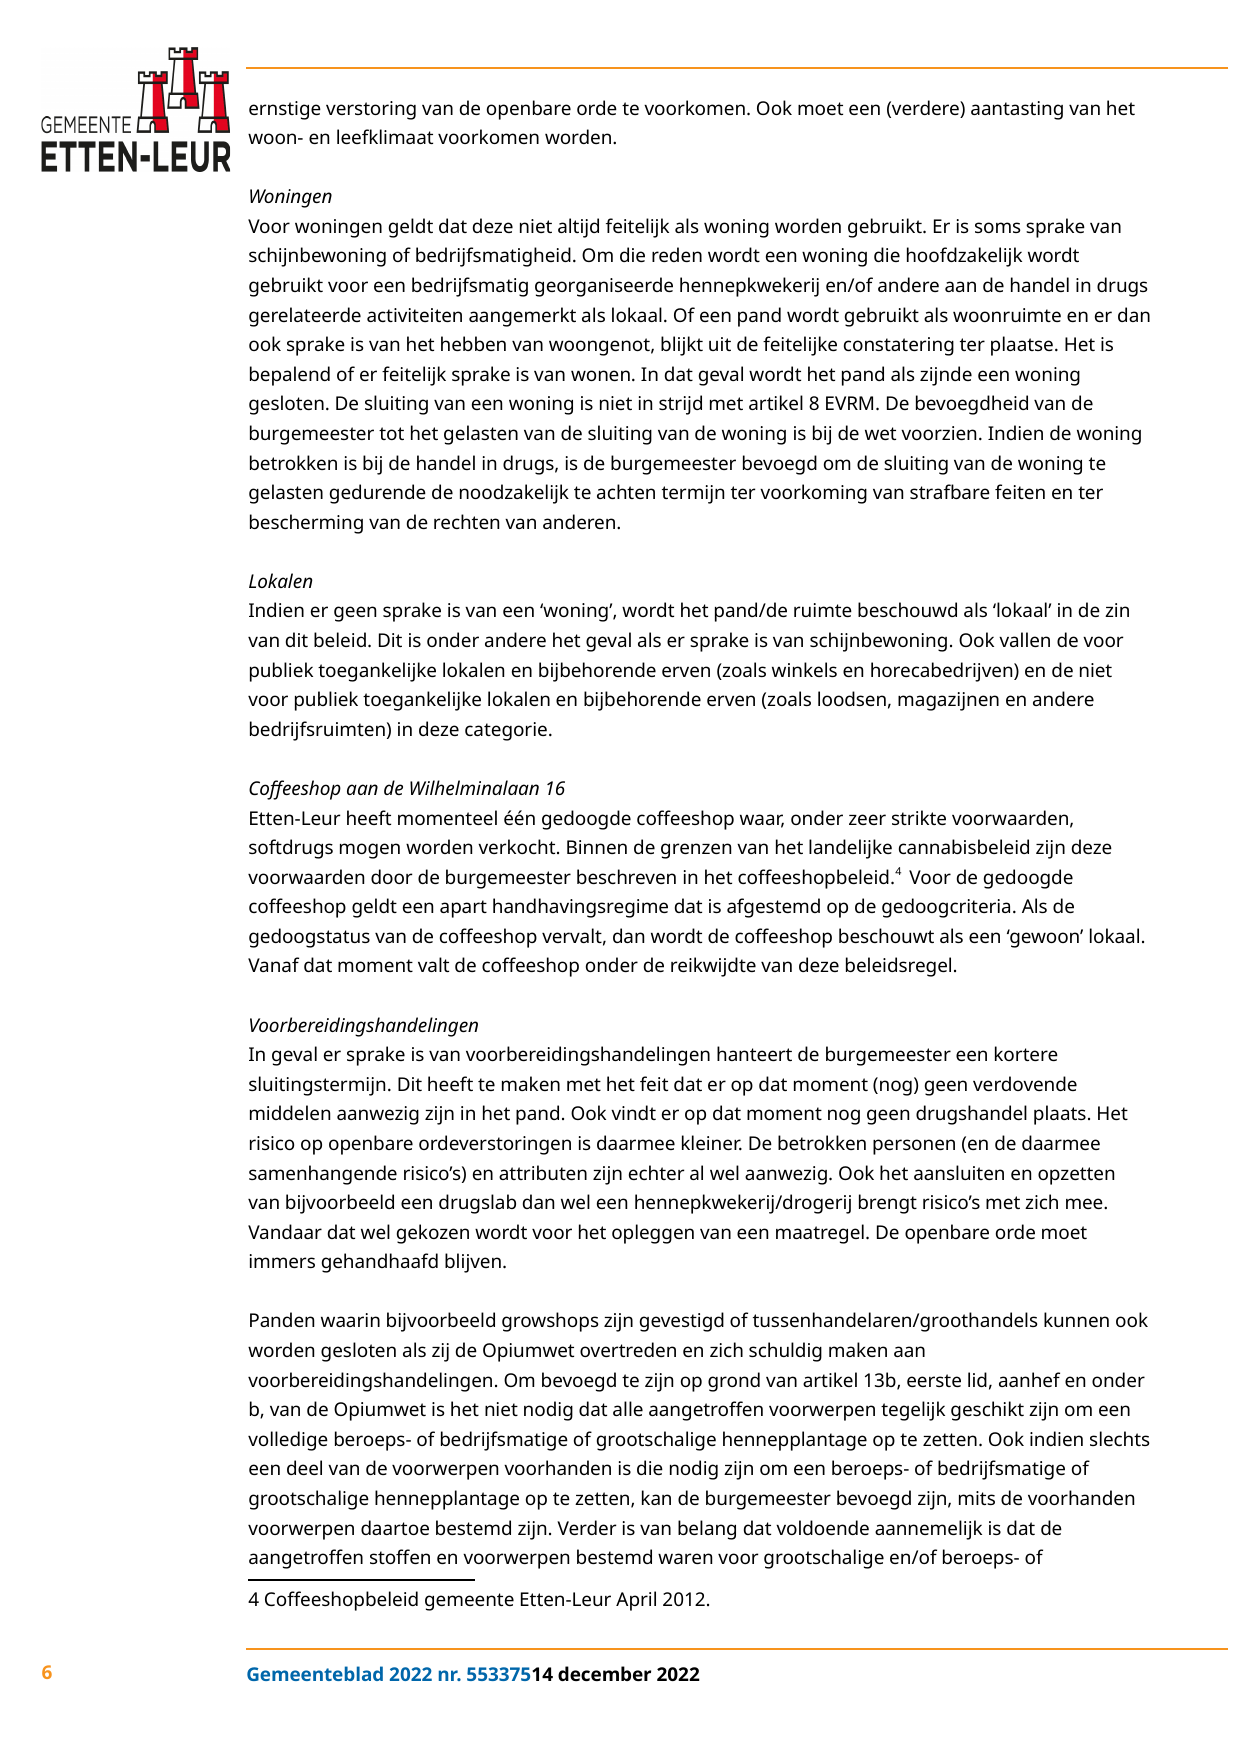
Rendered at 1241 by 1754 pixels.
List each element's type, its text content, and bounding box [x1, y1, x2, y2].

text Voorbereidingshandelingen [248, 1012, 1152, 1038]
text In geval er sprake is van voorbereidingshandelingen hanteert de burgemeester een kortere sluitingstermijn. Dit heeft te maken met het feit dat er op dat moment (nog) geen verdovende middelen aanwezig zijn in het pand. Ook vindt er op dat moment nog geen drugshandel plaats. Het risico op openbare ordeverstoringen is daarmee kleiner. De betrokken personen (en de daarmee samenhangende risico’s) en attributen zijn echter al wel aanwezig. Ook het aansluiten en opzetten van bijvoorbeeld een drugslab dan wel een hennepkwekerij/drogerij brengt risico’s met zich mee. Vandaar dat wel gekozen wordt voor het opleggen van een maatregel. De openbare orde moet immers gehandhaafd blijven. [248, 1041, 1152, 1274]
text Panden waarin bijvoorbeeld growshops zijn gevestigd of tussenhandelaren/groothandels kunnen ook worden gesloten als zij de Opiumwet overtreden en zich schuldig maken aan voorbereidingshandelingen. Om bevoegd te zijn op grond van artikel 13b, eerste lid, aanhef en onder b, van de Opiumwet is het niet nodig dat alle aangetroffen voorwerpen tegelijk geschikt zijn om een volledige beroeps- of bedrijfsmatige of grootschalige hennepplantage op te zetten. Ook indien slechts een deel van de voorwerpen voorhanden is die nodig zijn om een beroeps- of bedrijfsmatige of grootschalige hennepplantage op te zetten, kan de burgemeester bevoegd zijn, mits de voorhanden voorwerpen daartoe bestemd zijn. Verder is van belang dat voldoende aannemelijk is dat de aangetroffen stoffen en voorwerpen bestemd waren voor grootschalige en/of beroeps- of [248, 1308, 1152, 1570]
text Voor woningen geldt dat deze niet altijd feitelijk als woning worden gebruikt. Er is soms sprake van schijnbewoning of bedrijfsmatigheid. Om die reden wordt een woning die hoofdzakelijk wordt gebruikt voor een bedrijfsmatig georganiseerde hennepkwekerij en/of andere aan de handel in drugs gerelateerde activiteiten aangemerkt als lokaal. Of een pand wordt gebruikt als woonruimte en er dan ook sprake is van het hebben van woongenot, blijkt uit de feitelijke constatering ter plaatse. Het is bepalend of er feitelijk sprake is van wonen. In dat geval wordt het pand als zijnde een woning gesloten. De sluiting van een woning is niet in strijd met artikel 8 EVRM. De bevoegdheid van de burgemeester tot het gelasten van de sluiting van de woning is bij de wet voorzien. Indien de woning betrokken is bij de handel in drugs, is de burgemeester bevoegd om de sluiting van de woning te gelasten gedurende de noodzakelijk te achten termijn ter voorkoming van strafbare feiten en ter bescherming van de rechten van anderen. [248, 213, 1152, 535]
text Coffeeshop aan de Wilhelminalaan 16 [248, 775, 1152, 801]
text Woningen [248, 183, 1152, 209]
text Lokalen [248, 568, 1152, 594]
picture [41, 47, 231, 172]
text Coffeeshopbeleid gemeente Etten-Leur April 2012. [248, 1586, 1152, 1612]
text Etten-Leur heeft momenteel één gedoogde coffeeshop waar, onder zeer strikte voorwaarden, softdrugs mogen worden verkocht. Binnen de grenzen van het landelijke cannabisbeleid zijn deze voorwaarden door de burgemeester beschreven in het coffeeshopbeleid. Voor de gedoogde coffeeshop geldt een apart handhavingsregime dat is afgestemd op de gedoogcriteria. Als de gedoogstatus van de coffeeshop vervalt, dan wordt de coffeeshop beschouwt als een ‘gewoon’ lokaal. Vanaf dat moment valt de coffeeshop onder de reikwijdte van deze beleidsregel. [248, 805, 1152, 978]
text ernstige verstoring van de openbare orde te voorkomen. Ook moet een (verdere) aantasting van het woon- en leefklimaat voorkomen worden. [248, 95, 1152, 150]
text Indien er geen sprake is van een ‘woning’, wordt het pand/de ruimte beschouwd als ‘lokaal’ in de zin van dit beleid. Dit is onder andere het geval als er sprake is van schijnbewoning. Ook vallen de voor publiek toegankelijke lokalen en bijbehorende erven (zoals winkels en horecabedrijven) en de niet voor publiek toegankelijke lokalen en bijbehorende erven (zoals loodsen, magazijnen en andere bedrijfsruimten) in deze categorie. [248, 598, 1152, 742]
